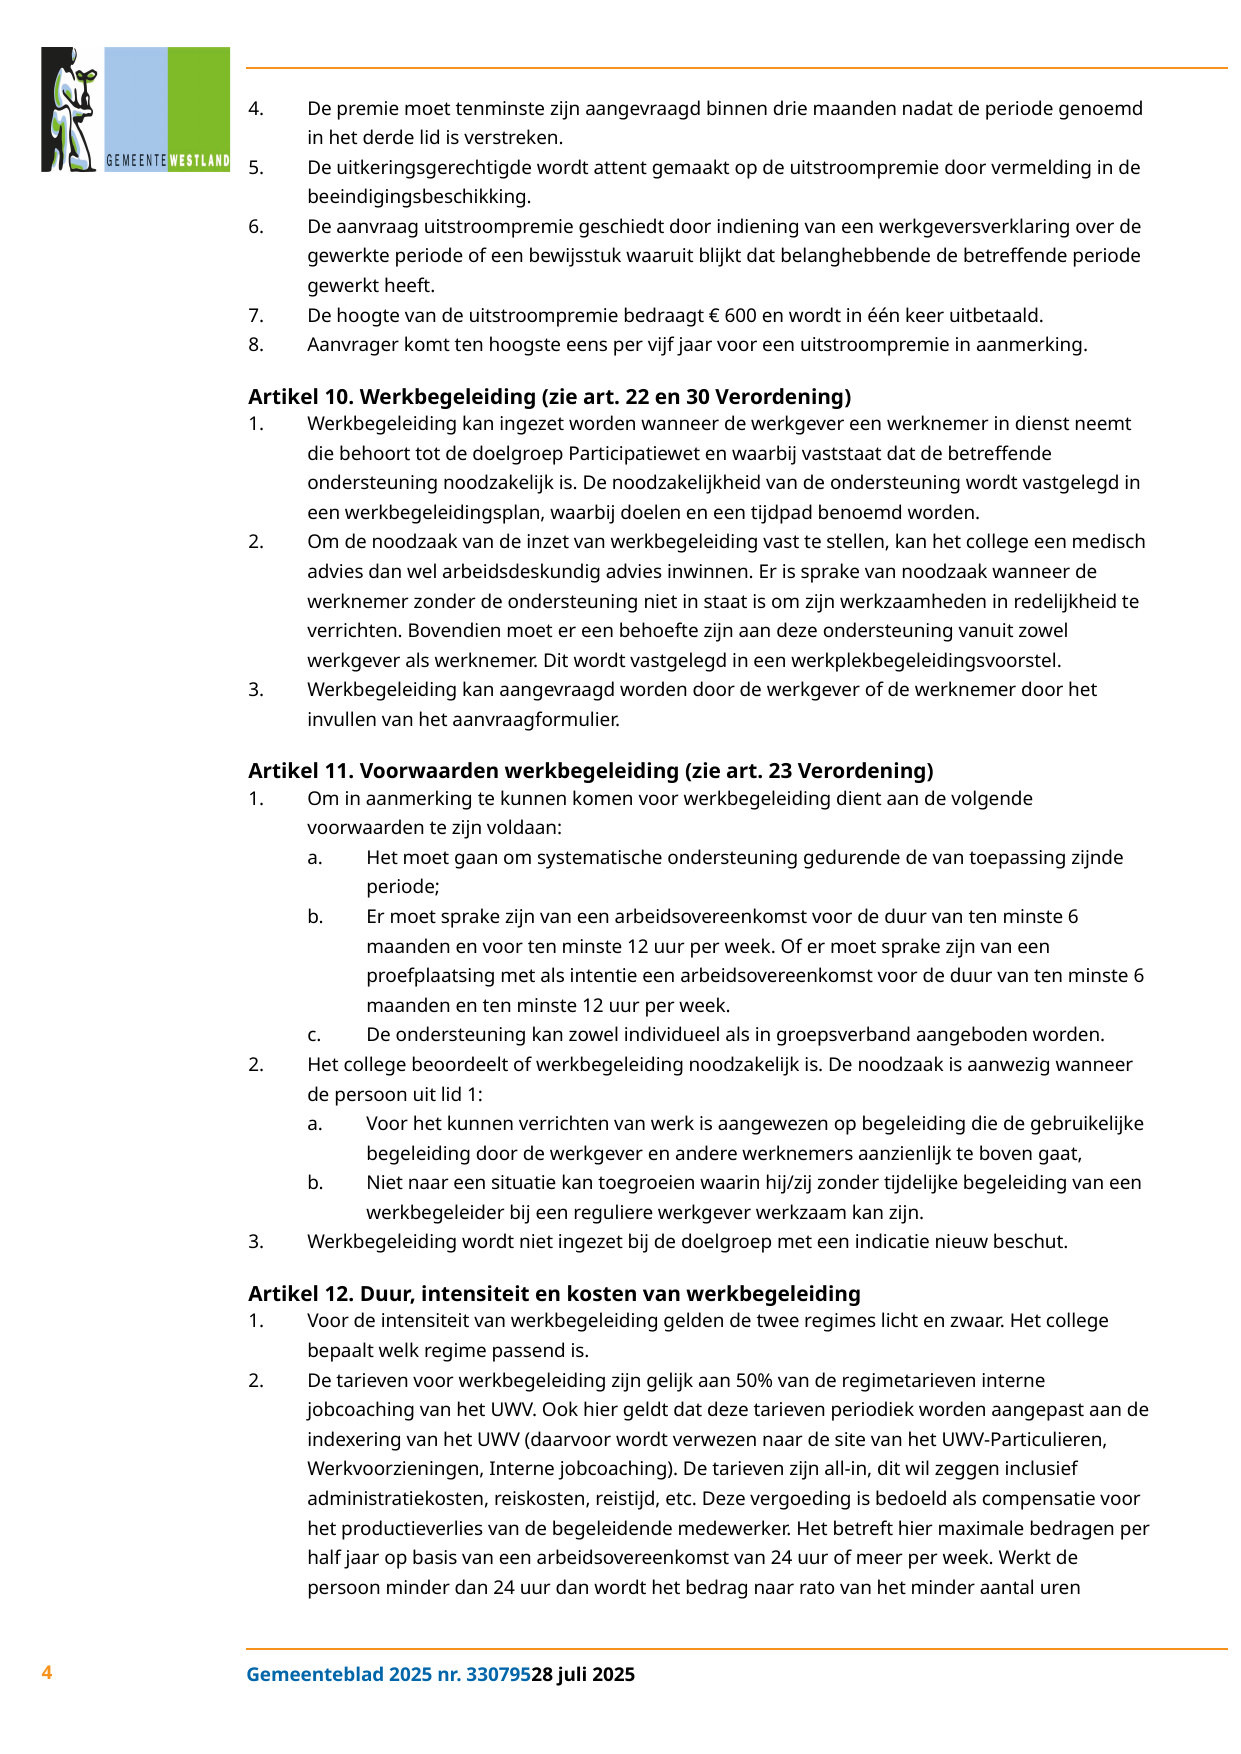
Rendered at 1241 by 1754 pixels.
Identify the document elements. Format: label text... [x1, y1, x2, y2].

list Werkbegeleiding kan ingezet worden wanneer de werkgever een werknemer in dienst neemt die behoort tot de doelgroep Participatiewet en waarbij vaststaat dat de betreffende ondersteuning noodzakelijk is. De noodzakelijkheid van de ondersteuning wordt vastgelegd in een werkbegeleidingsplan, waarbij doelen en een tijdpad benoemd worden. [248, 410, 1152, 525]
list Voor het kunnen verrichten van werk is aangewezen op begeleiding die de gebruikelijke begeleiding door de werkgever en andere werknemers aanzienlijk te boven gaat, [307, 1110, 1152, 1166]
list Om de noodzaak van de inzet van werkbegeleiding vast te stellen, kan het college een medisch advies dan wel arbeidsdeskundig advies inwinnen. Er is sprake van noodzaak wanneer de werknemer zonder de ondersteuning niet in staat is om zijn werkzaamheden in redelijkheid te verrichten. Bovendien moet er een behoefte zijn aan deze ondersteuning vanuit zowel werkgever als werknemer. Dit wordt vastgelegd in een werkplekbegeleidingsvoorstel. [248, 529, 1152, 673]
list Voor de intensiteit van werkbegeleiding gelden de twee regimes licht en zwaar. Het college bepaalt welk regime passend is. [248, 1308, 1152, 1363]
list Werkbegeleiding kan aangevraagd worden door de werkgever of de werknemer door het invullen van het aanvraagformulier. [248, 677, 1152, 732]
list Er moet sprake zijn van een arbeidsovereenkomst voor de duur van ten minste 6 maanden en voor ten minste 12 uur per week. Of er moet sprake zijn van een proefplaatsing met als intentie een arbeidsovereenkomst voor de duur van ten minste 6 maanden en ten minste 12 uur per week. [307, 903, 1152, 1018]
list De hoogte van de uitstroompremie bedraagt € 600 en wordt in één keer uitbetaald. [248, 302, 1152, 328]
list Het moet gaan om systematische ondersteuning gedurende de van toepassing zijnde periode; [307, 844, 1152, 899]
list Aanvrager komt ten hoogste eens per vijf jaar voor een uitstroompremie in aanmerking. [248, 331, 1152, 357]
list De premie moet tenminste zijn aangevraagd binnen drie maanden nadat de periode genoemd in het derde lid is verstreken. [248, 95, 1152, 150]
list De aanvraag uitstroompremie geschiedt door indiening van een werkgeversverklaring over de gewerkte periode of een bewijsstuk waaruit blijkt dat belanghebbende de betreffende periode gewerkt heeft. [248, 213, 1152, 298]
list De tarieven voor werkbegeleiding zijn gelijk aan 50% van de regimetarieven interne jobcoaching van het UWV. Ook hier geldt dat deze tarieven periodiek worden aangepast aan de indexering van het UWV (daarvoor wordt verwezen naar de site van het UWV-Particulieren, Werkvoorzieningen, Interne jobcoaching). De tarieven zijn all-in, dit wil zeggen inclusief administratiekosten, reiskosten, reistijd, etc. Deze vergoeding is bedoeld als compensatie voor het productieverlies van de begeleidende medewerker. Het betreft hier maximale bedragen per half jaar op basis van een arbeidsovereenkomst van 24 uur of meer per week. Werkt de persoon minder dan 24 uur dan wordt het bedrag naar rato van het minder aantal uren [248, 1367, 1152, 1599]
list De uitkeringsgerechtigde wordt attent gemaakt op de uitstroompremie door vermelding in de beeindigingsbeschikking. [248, 154, 1152, 209]
text Artikel 12. Duur, intensiteit en kosten van werkbegeleiding [248, 1279, 1152, 1308]
text Artikel 11. Voorwaarden werkbegeleiding (zie art. 23 Verordening) [248, 757, 1152, 785]
text Artikel 10. Werkbegeleiding (zie art. 22 en 30 Verordening) [248, 382, 1152, 410]
list Om in aanmerking te kunnen komen voor werkbegeleiding dient aan de volgende voorwaarden te zijn voldaan: [248, 785, 1152, 840]
picture [41, 47, 231, 172]
list De ondersteuning kan zowel individueel als in groepsverband aangeboden worden. [307, 1022, 1152, 1047]
list Werkbegeleiding wordt niet ingezet bij de doelgroep met een indicatie nieuw beschut. [248, 1229, 1152, 1254]
list Het college beoordeelt of werkbegeleiding noodzakelijk is. De noodzaak is aanwezig wanneer de persoon uit lid 1: [248, 1051, 1152, 1107]
list Niet naar een situatie kan toegroeien waarin hij/zij zonder tijdelijke begeleiding van een werkbegeleider bij een reguliere werkgever werkzaam kan zijn. [307, 1169, 1152, 1225]
